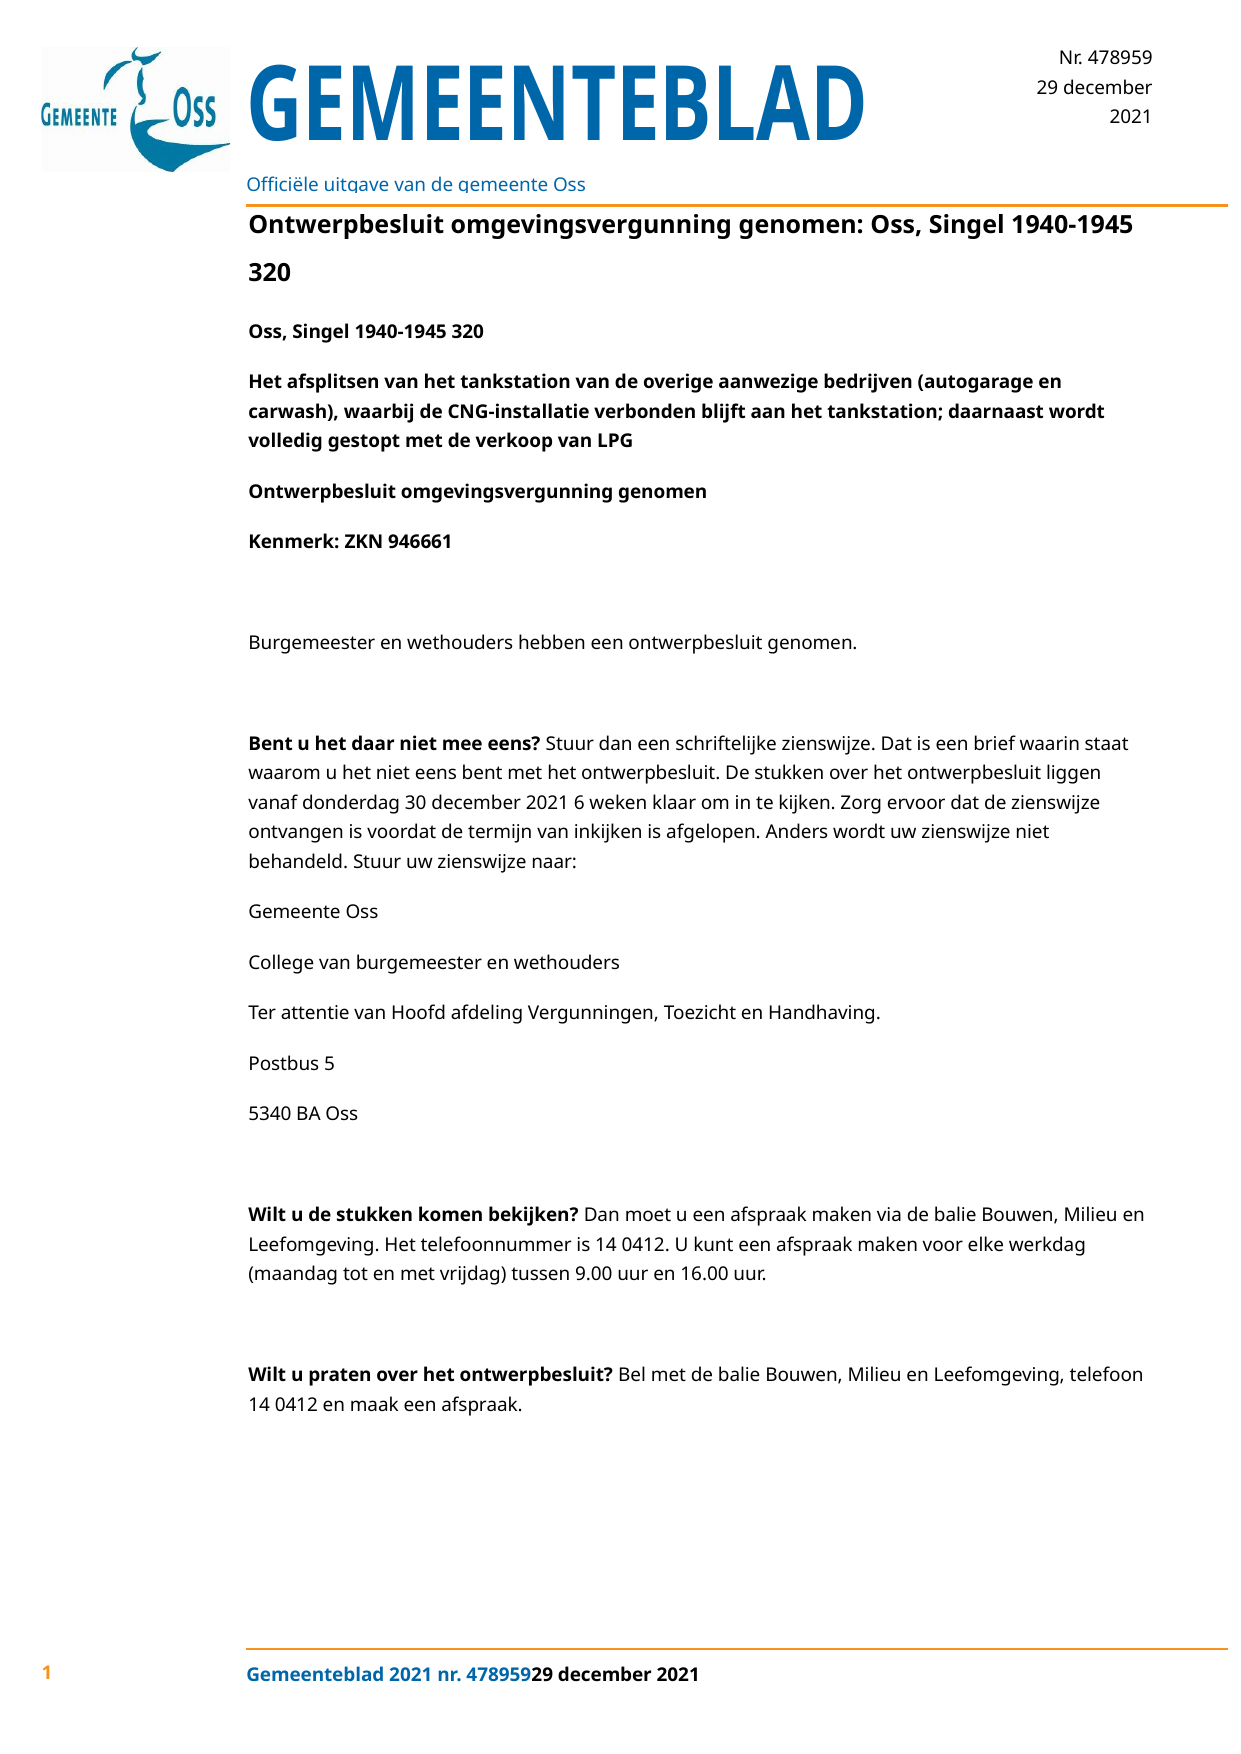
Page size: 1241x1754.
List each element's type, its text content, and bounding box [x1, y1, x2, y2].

text Kenmerk: ZKN 946661 [248, 528, 1152, 554]
text Ter attentie van Hoofd afdeling Vergunningen, Toezicht en Handhaving. [248, 999, 1152, 1025]
text Ontwerpbesluit omgevingsvergunning genomen [248, 478, 1152, 504]
text College van burgemeester en wethouders [248, 949, 1152, 975]
picture [41, 47, 231, 172]
text Ontwerpbesluit omgevingsvergunning genomen: Oss, Singel 1940-1945 320 [248, 207, 1152, 288]
text Postbus 5 [248, 1050, 1152, 1076]
text Het afsplitsen van het tankstation van de overige aanwezige bedrijven (autogarage en carwash), waarbij de CNG-installatie verbonden blijft aan het tankstation; daarnaast wordt volledig gestopt met de verkoop van LPG [248, 368, 1152, 453]
text 5340 BA Oss [248, 1100, 1152, 1126]
text Burgemeester en wethouders hebben een ontwerpbesluit genomen. [248, 629, 1152, 655]
text Gemeente Oss [248, 899, 1152, 924]
text Wilt u praten over het ontwerpbesluit? Bel met de balie Bouwen, Milieu en Leefomgeving, telefoon 14 0412 en maak een afspraak. [248, 1361, 1152, 1417]
text Oss, Singel 1940-1945 320 [248, 318, 1152, 344]
text Bent u het daar niet mee eens? Stuur dan een schriftelijke zienswijze. Dat is een brief waarin staat waarom u het niet eens bent met het ontwerpbesluit. De stukken over het ontwerpbesluit liggen vanaf donderdag 30 december 2021 6 weken klaar om in te kijken. Zorg ervoor dat de zienswijze ontvangen is voordat de termijn van inkijken is afgelopen. Anders wordt uw zienswijze niet behandeld. Stuur uw zienswijze naar: [248, 730, 1152, 874]
text Wilt u de stukken komen bekijken? Dan moet u een afspraak maken via de balie Bouwen, Milieu en Leefomgeving. Het telefoonnummer is 14 0412. U kunt een afspraak maken voor elke werkdag (maandag tot en met vrijdag) tussen 9.00 uur en 16.00 uur. [248, 1201, 1152, 1286]
